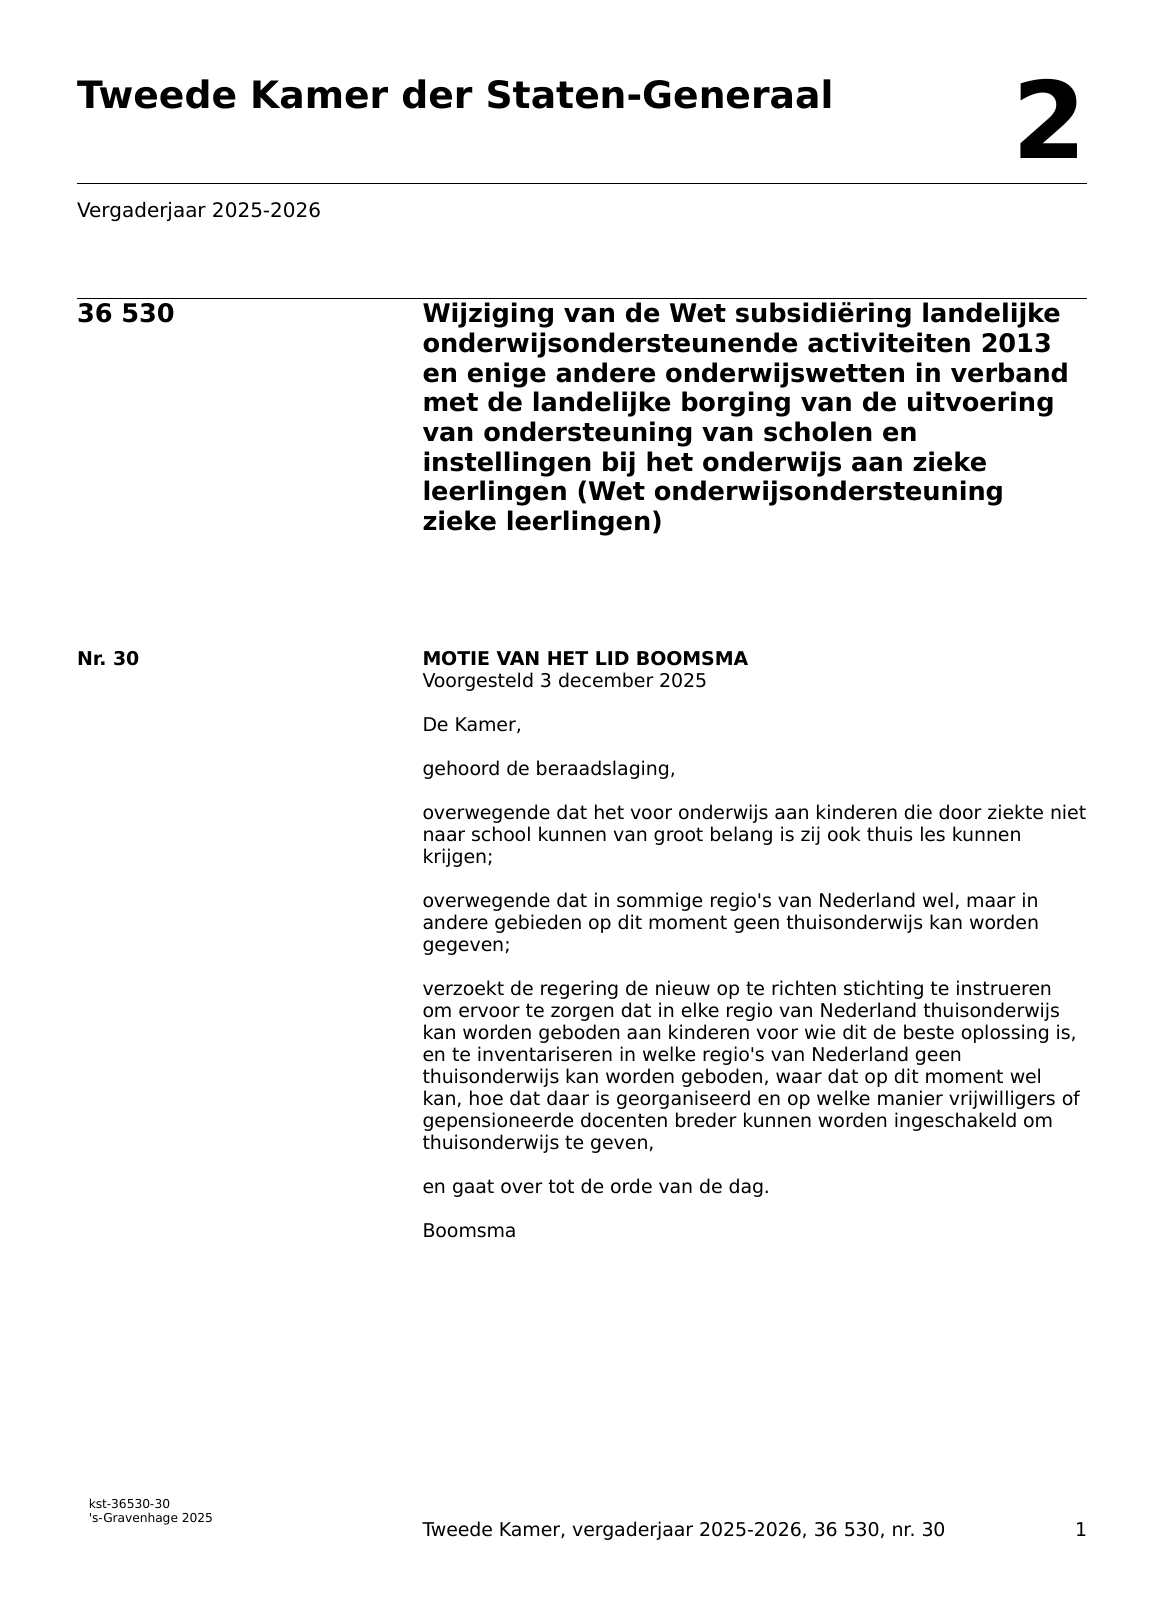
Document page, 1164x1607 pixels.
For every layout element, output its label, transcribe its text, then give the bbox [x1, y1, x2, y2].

table_header 2 [886, 59, 1087, 183]
subtitle Nr. 30 MOTIE VAN HET LID BOOMSMA [77, 647, 1087, 669]
text en gaat over tot de orde van de dag. [422, 1176, 1087, 1198]
text Voorgesteld 3 december 2025 [422, 669, 1087, 691]
text overwegende dat het voor onderwijs aan kinderen die door ziekte niet naar school kunnen van groot belang is zij ook thuis les kunnen krijgen; [422, 802, 1087, 868]
table_cell Vergaderjaar 2025-2026 [77, 184, 1087, 298]
text verzoekt de regering de nieuw op te richten stichting te instrueren om ervoor te zorgen dat in elke regio van Nederland thuisonderwijs kan worden geboden aan kinderen voor wie dit de beste oplossing is, en te inventariseren in welke regio's van Nederland geen thuisonderwijs kan worden geboden, waar dat op dit moment wel kan, hoe dat daar is georganiseerd en op welke manier vrijwilligers of gepensioneerde docenten breder kunnen worden ingeschakeld om thuisonderwijs te geven, [422, 978, 1087, 1154]
text kst-36530-30 [88, 1497, 323, 1511]
text overwegende dat in sommige regio's van Nederland wel, maar in andere gebieden op dit moment geen thuisonderwijs kan worden gegeven; [422, 890, 1087, 956]
subtitle 36 530 Wijziging van de Wet subsidiëring landelijke onderwijsondersteunende activiteiten 2013 en enige andere onderwijswetten in verband met de landelijke borging van de uitvoering van ondersteuning van scholen en instellingen bij het onderwijs aan zieke leerlingen (Wet onderwijsondersteuning zieke leerlingen) [77, 299, 1087, 536]
text gehoord de beraadslaging, [422, 758, 1087, 780]
text Boomsma [422, 1220, 1087, 1242]
table_header Tweede Kamer der Staten-Generaal [77, 59, 886, 183]
text 's-Gravenhage 2025 [88, 1511, 323, 1525]
text De Kamer, [422, 714, 1087, 736]
